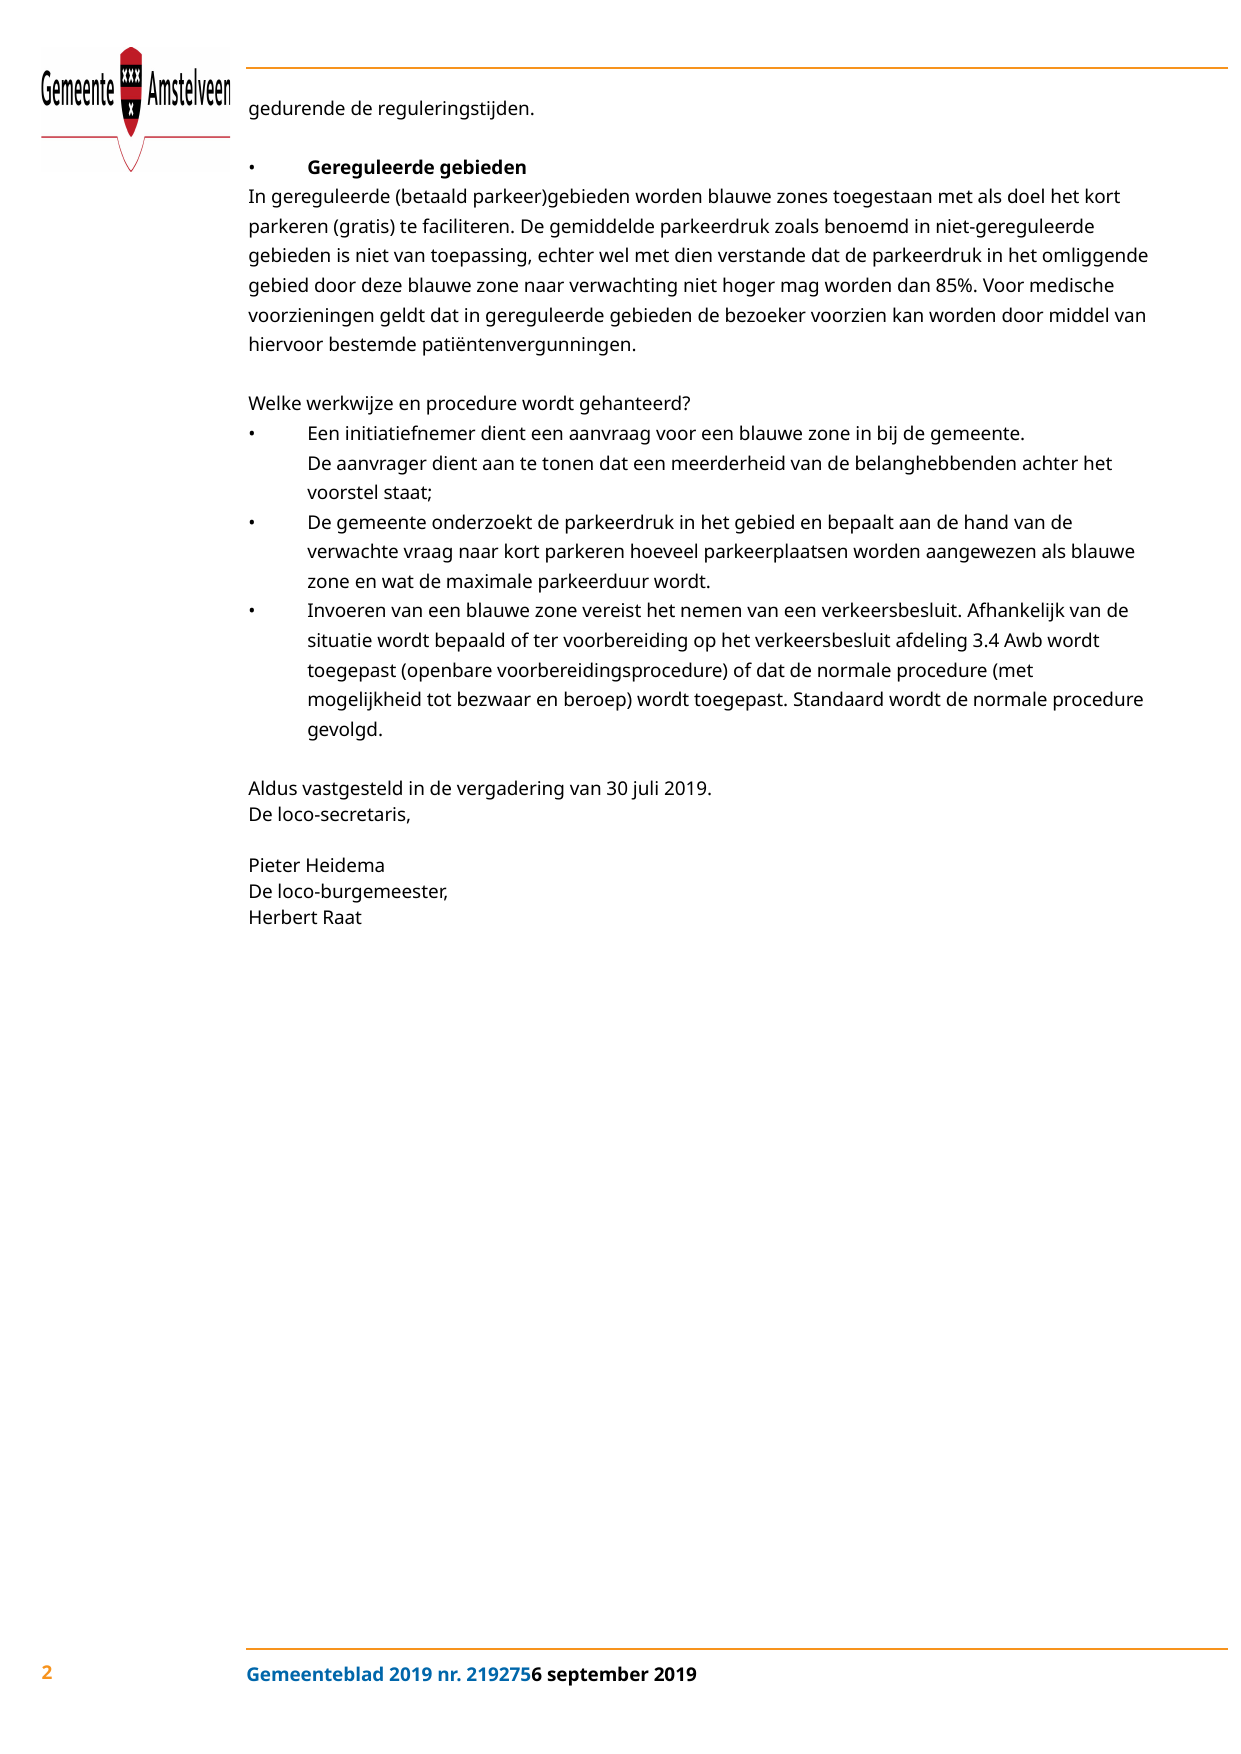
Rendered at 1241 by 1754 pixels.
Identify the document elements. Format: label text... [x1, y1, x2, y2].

list Een initiatiefnemer dient een aanvraag voor een blauwe zone in bij de gemeente. [248, 420, 1152, 446]
text Welke werkwijze en procedure wordt gehanteerd? [248, 391, 1152, 416]
text De loco-secretaris, [248, 801, 1152, 827]
text In gereguleerde (betaald parkeer)gebieden worden blauwe zones toegestaan met als doel het kort parkeren (gratis) te faciliteren. De gemiddelde parkeerdruk zoals benoemd in niet-gereguleerde gebieden is niet van toepassing, echter wel met dien verstande dat de parkeerdruk in het omliggende gebied door deze blauwe zone naar verwachting niet hoger mag worden dan 85%. Voor medische voorzieningen geldt dat in gereguleerde gebieden de bezoeker voorzien kan worden door middel van hiervoor bestemde patiëntenvergunningen. [248, 183, 1152, 357]
list De gemeente onderzoekt de parkeerdruk in het gebied en bepaalt aan de hand van de verwachte vraag naar kort parkeren hoeveel parkeerplaatsen worden aangewezen als blauwe zone en wat de maximale parkeerduur wordt. [248, 509, 1152, 594]
text gedurende de reguleringstijden. [248, 95, 1152, 121]
text Herbert Raat [248, 904, 1152, 929]
list Invoeren van een blauwe zone vereist het nemen van een verkeersbesluit. Afhankelijk van de situatie wordt bepaald of ter voorbereiding op het verkeersbesluit afdeling 3.4 Awb wordt toegepast (openbare voorbereidingsprocedure) of dat de normale procedure (met mogelijkheid tot bezwaar en beroep) wordt toegepast. Standaard wordt de normale procedure gevolgd. [248, 598, 1152, 742]
text De loco-burgemeester, [248, 878, 1152, 904]
text Aldus vastgesteld in de vergadering van 30 juli 2019. [248, 775, 1152, 801]
list De aanvrager dient aan te tonen dat een meerderheid van de belanghebbenden achter het voorstel staat; [248, 450, 1152, 505]
list Gereguleerde gebieden [248, 154, 1152, 180]
picture [41, 47, 231, 172]
text Pieter Heidema [248, 852, 1152, 878]
